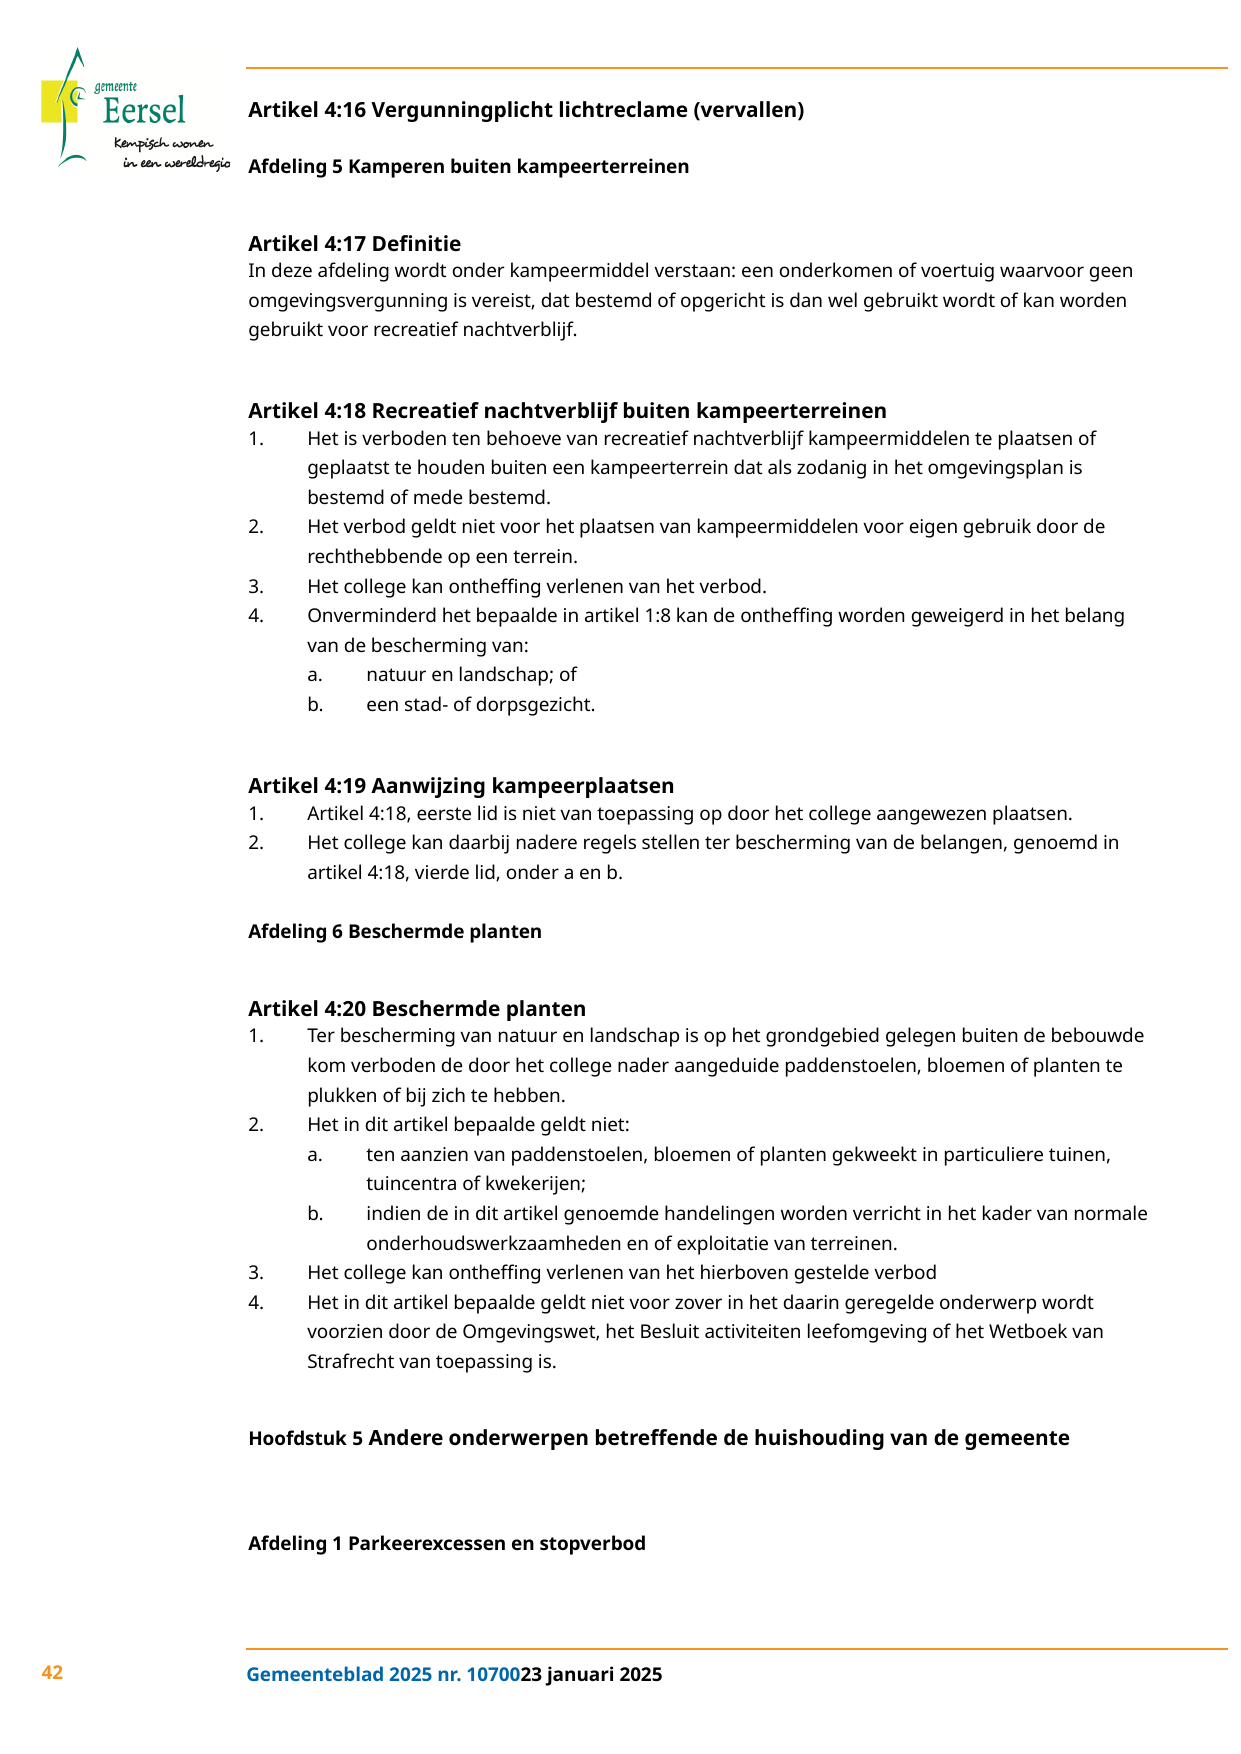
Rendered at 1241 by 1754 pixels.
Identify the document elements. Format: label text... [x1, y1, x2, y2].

list Onverminderd het bepaalde in artikel 1:8 kan de ontheffing worden geweigerd in het belang van de bescherming van: [248, 602, 1152, 658]
list Het college kan daarbij nadere regels stellen ter bescherming van de belangen, genoemd in artikel 4:18, vierde lid, onder a en b. [248, 829, 1152, 884]
list Het college kan ontheffing verlenen van het verbod. [248, 573, 1152, 599]
picture [41, 47, 231, 172]
list een stad- of dorpsgezicht. [307, 691, 1152, 717]
list Het college kan ontheffing verlenen van het hierboven gestelde verbod [248, 1259, 1152, 1285]
list Het in dit artikel bepaalde geldt niet: [248, 1111, 1152, 1137]
text Artikel 4:16 Vergunningplicht lichtreclame (vervallen) [248, 95, 1152, 123]
text Artikel 4:18 Recreatief nachtverblijf buiten kampeerterreinen [248, 397, 1152, 425]
text In deze afdeling wordt onder kampeermiddel verstaan: een onderkomen of voertuig waarvoor geen omgevingsvergunning is vereist, dat bestemd of opgericht is dan wel gebruikt wordt of kan worden gebruikt voor recreatief nachtverblijf. [248, 257, 1152, 342]
list indien de in dit artikel genoemde handelingen worden verricht in het kader van normale onderhoudswerkzaamheden en of exploitatie van terreinen. [307, 1200, 1152, 1255]
list Het is verboden ten behoeve van recreatief nachtverblijf kampeermiddelen te plaatsen of geplaatst te houden buiten een kampeerterrein dat als zodanig in het omgevingsplan is bestemd of mede bestemd. [248, 425, 1152, 510]
text Afdeling 1 Parkeerexcessen en stopverbod [248, 1531, 1152, 1556]
text Hoofdstuk 5 Andere onderwerpen betreffende de huishouding van de gemeente [248, 1423, 1152, 1452]
list Ter bescherming van natuur en landschap is op het grondgebied gelegen buiten de bebouwde kom verboden de door het college nader aangeduide paddenstoelen, bloemen of planten te plukken of bij zich te hebben. [248, 1023, 1152, 1107]
list ten aanzien van paddenstoelen, bloemen of planten gekweekt in particuliere tuinen, tuincentra of kwekerijen; [307, 1141, 1152, 1196]
text Artikel 4:17 Definitie [248, 229, 1152, 257]
list natuur en landschap; of [307, 662, 1152, 687]
list Het in dit artikel bepaalde geldt niet voor zover in het daarin geregelde onderwerp wordt voorzien door de Omgevingswet, het Besluit activiteiten leefomgeving of het Wetboek van Strafrecht van toepassing is. [248, 1289, 1152, 1374]
text Afdeling 5 Kamperen buiten kampeerterreinen [248, 153, 1152, 178]
text Artikel 4:19 Aanwijzing kampeerplaatsen [248, 771, 1152, 800]
text Afdeling 6 Beschermde planten [248, 918, 1152, 944]
list Het verbod geldt niet voor het plaatsen van kampeermiddelen voor eigen gebruik door de rechthebbende op een terrein. [248, 514, 1152, 569]
list Artikel 4:18, eerste lid is niet van toepassing op door het college aangewezen plaatsen. [248, 800, 1152, 825]
text Artikel 4:20 Beschermde planten [248, 994, 1152, 1023]
